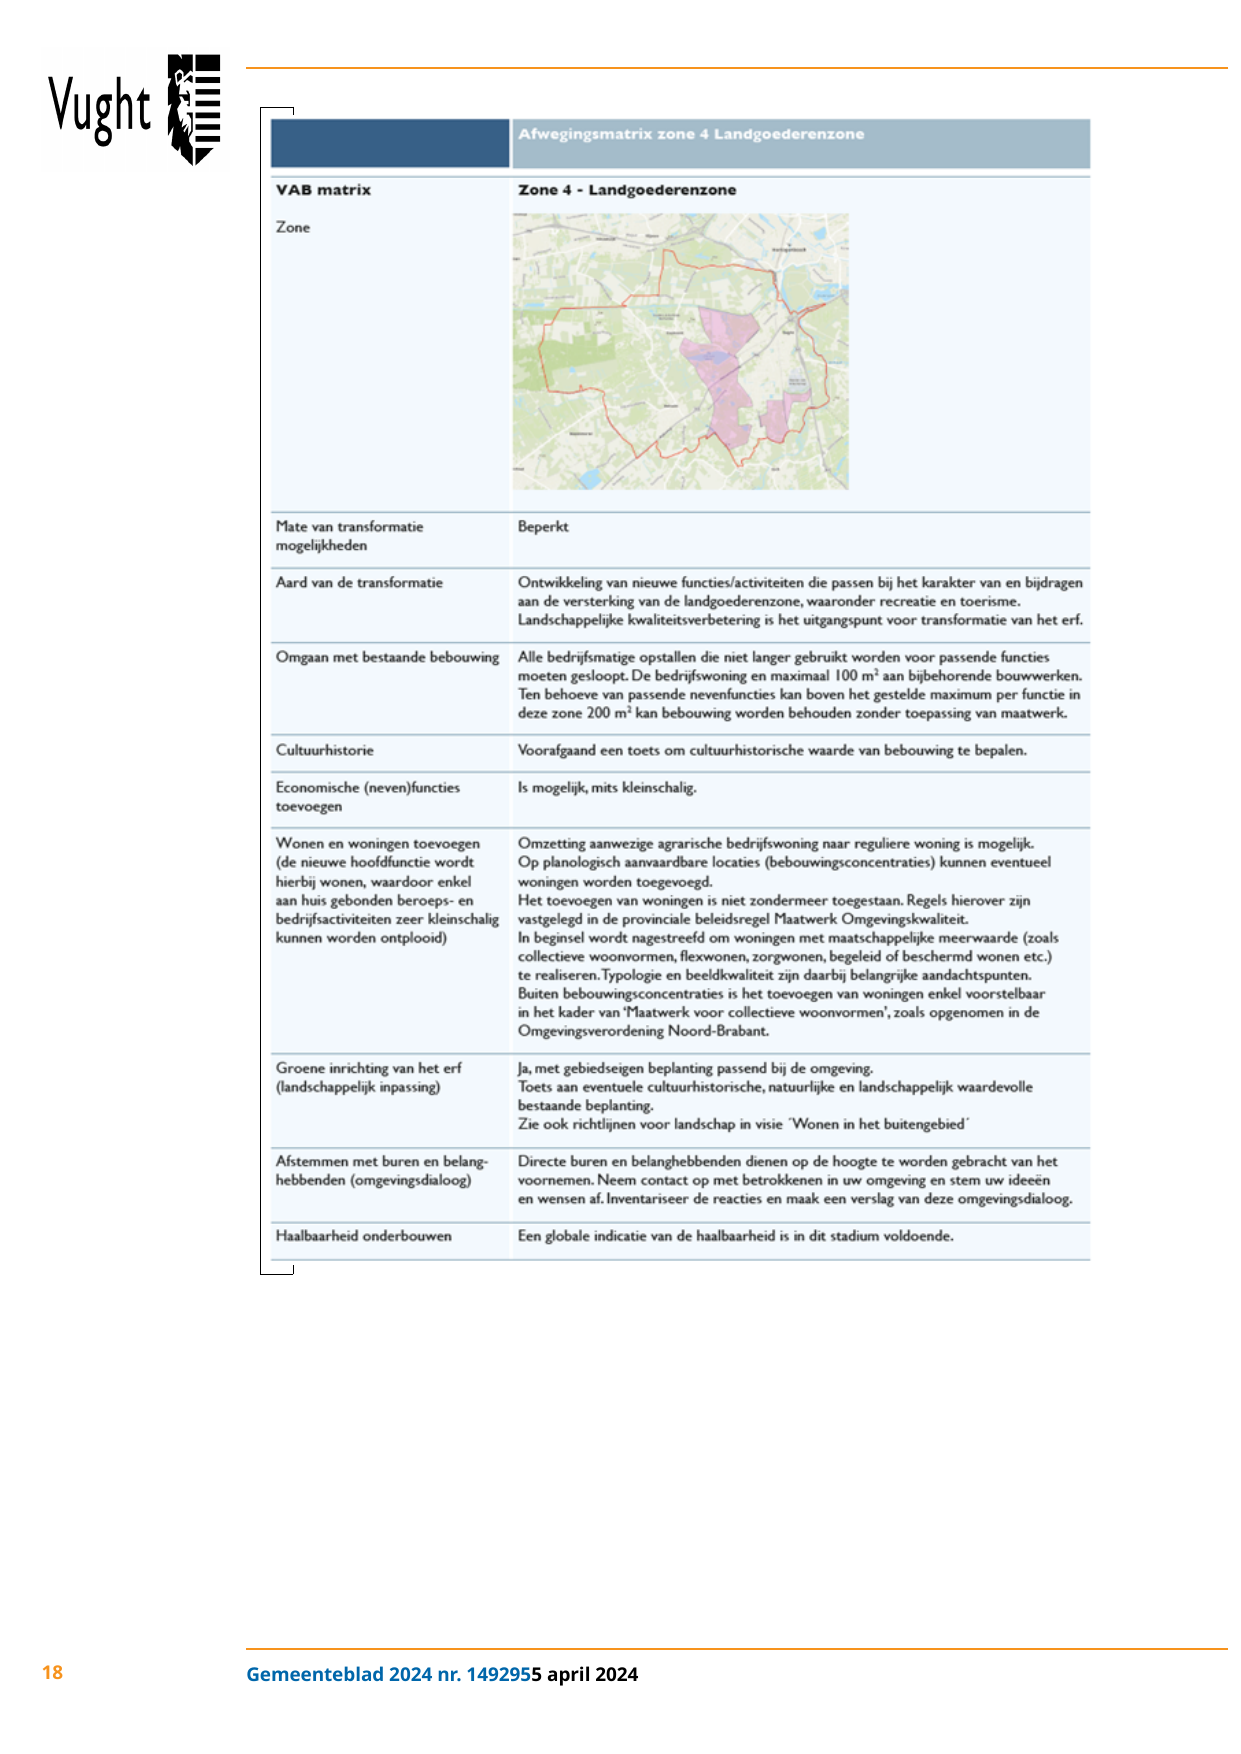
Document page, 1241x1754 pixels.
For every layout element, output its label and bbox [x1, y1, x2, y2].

picture [41, 47, 231, 172]
picture [268, 115, 1095, 1265]
